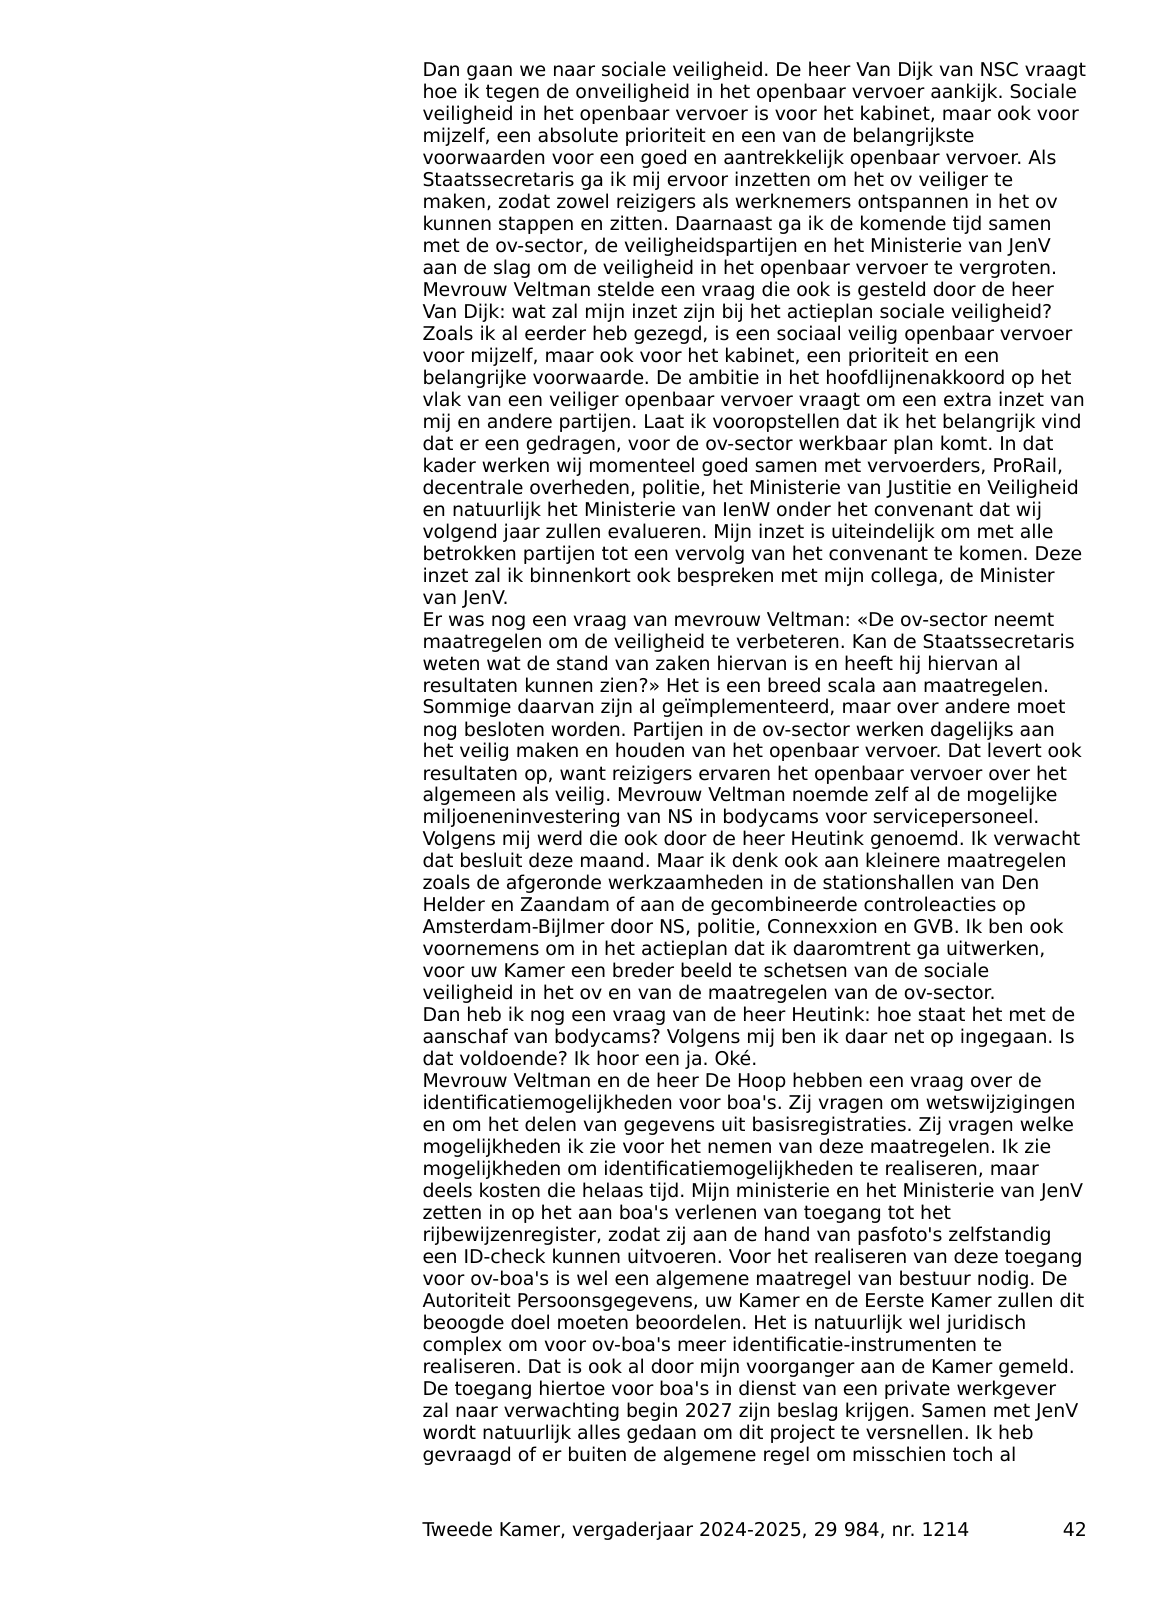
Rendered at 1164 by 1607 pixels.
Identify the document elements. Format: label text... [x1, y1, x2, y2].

text Dan heb ik nog een vraag van de heer Heutink: hoe staat het met de aanschaf van bodycams? Volgens mij ben ik daar net op ingegaan. Is dat voldoende? Ik hoor een ja. Oké. [422, 1004, 1087, 1070]
text Er was nog een vraag van mevrouw Veltman: «De ov-sector neemt maatregelen om de veiligheid te verbeteren. Kan de Staatssecretaris weten wat de stand van zaken hiervan is en heeft hij hiervan al resultaten kunnen zien?» Het is een breed scala aan maatregelen. Sommige daarvan zijn al geïmplementeerd, maar over andere moet nog besloten worden. Partijen in de ov-sector werken dagelijks aan het veilig maken en houden van het openbaar vervoer. Dat levert ook resultaten op, want reizigers ervaren het openbaar vervoer over het algemeen als veilig. Mevrouw Veltman noemde zelf al de mogelijke miljoeneninvestering van NS in bodycams voor servicepersoneel. Volgens mij werd die ook door de heer Heutink genoemd. Ik verwacht dat besluit deze maand. Maar ik denk ook aan kleinere maatregelen zoals de afgeronde werkzaamheden in de stationshallen van Den Helder en Zaandam of aan de gecombineerde controleacties op Amsterdam-Bijlmer door NS, politie, Connexxion en GVB. Ik ben ook voornemens om in het actieplan dat ik daaromtrent ga uitwerken, voor uw Kamer een breder beeld te schetsen van de sociale veiligheid in het ov en van de maatregelen van de ov-sector. [422, 608, 1087, 1004]
text Mevrouw Veltman stelde een vraag die ook is gesteld door de heer Van Dijk: wat zal mijn inzet zijn bij het actieplan sociale veiligheid? Zoals ik al eerder heb gezegd, is een sociaal veilig openbaar vervoer voor mijzelf, maar ook voor het kabinet, een prioriteit en een belangrijke voorwaarde. De ambitie in het hoofdlijnenakkoord op het vlak van een veiliger openbaar vervoer vraagt om een extra inzet van mij en andere partijen. Laat ik vooropstellen dat ik het belangrijk vind dat er een gedragen, voor de ov-sector werkbaar plan komt. In dat kader werken wij momenteel goed samen met vervoerders, ProRail, decentrale overheden, politie, het Ministerie van Justitie en Veiligheid en natuurlijk het Ministerie van IenW onder het convenant dat wij volgend jaar zullen evalueren. Mijn inzet is uiteindelijk om met alle betrokken partijen tot een vervolg van het convenant te komen. Deze inzet zal ik binnenkort ook bespreken met mijn collega, de Minister van JenV. [422, 279, 1087, 608]
text Mevrouw Veltman en de heer De Hoop hebben een vraag over de identificatiemogelijkheden voor boa's. Zij vragen om wetswijzigingen en om het delen van gegevens uit basisregistraties. Zij vragen welke mogelijkheden ik zie voor het nemen van deze maatregelen. Ik zie mogelijkheden om identificatiemogelijkheden te realiseren, maar deels kosten die helaas tijd. Mijn ministerie en het Ministerie van JenV zetten in op het aan boa's verlenen van toegang tot het rijbewijzenregister, zodat zij aan de hand van pasfoto's zelfstandig een ID-check kunnen uitvoeren. Voor het realiseren van deze toegang voor ov-boa's is wel een algemene maatregel van bestuur nodig. De Autoriteit Persoonsgegevens, uw Kamer en de Eerste Kamer zullen dit beoogde doel moeten beoordelen. Het is natuurlijk wel juridisch complex om voor ov-boa's meer identificatie-instrumenten te realiseren. Dat is ook al door mijn voorganger aan de Kamer gemeld. De toegang hiertoe voor boa's in dienst van een private werkgever zal naar verwachting begin 2027 zijn beslag krijgen. Samen met JenV wordt natuurlijk alles gedaan om dit project te versnellen. Ik heb gevraagd of er buiten de algemene regel om misschien toch al [422, 1070, 1087, 1466]
text Dan gaan we naar sociale veiligheid. De heer Van Dijk van NSC vraagt hoe ik tegen de onveiligheid in het openbaar vervoer aankijk. Sociale veiligheid in het openbaar vervoer is voor het kabinet, maar ook voor mijzelf, een absolute prioriteit en een van de belangrijkste voorwaarden voor een goed en aantrekkelijk openbaar vervoer. Als Staatssecretaris ga ik mij ervoor inzetten om het ov veiliger te maken, zodat zowel reizigers als werknemers ontspannen in het ov kunnen stappen en zitten. Daarnaast ga ik de komende tijd samen met de ov-sector, de veiligheidspartijen en het Ministerie van JenV aan de slag om de veiligheid in het openbaar vervoer te vergroten. [422, 59, 1087, 279]
